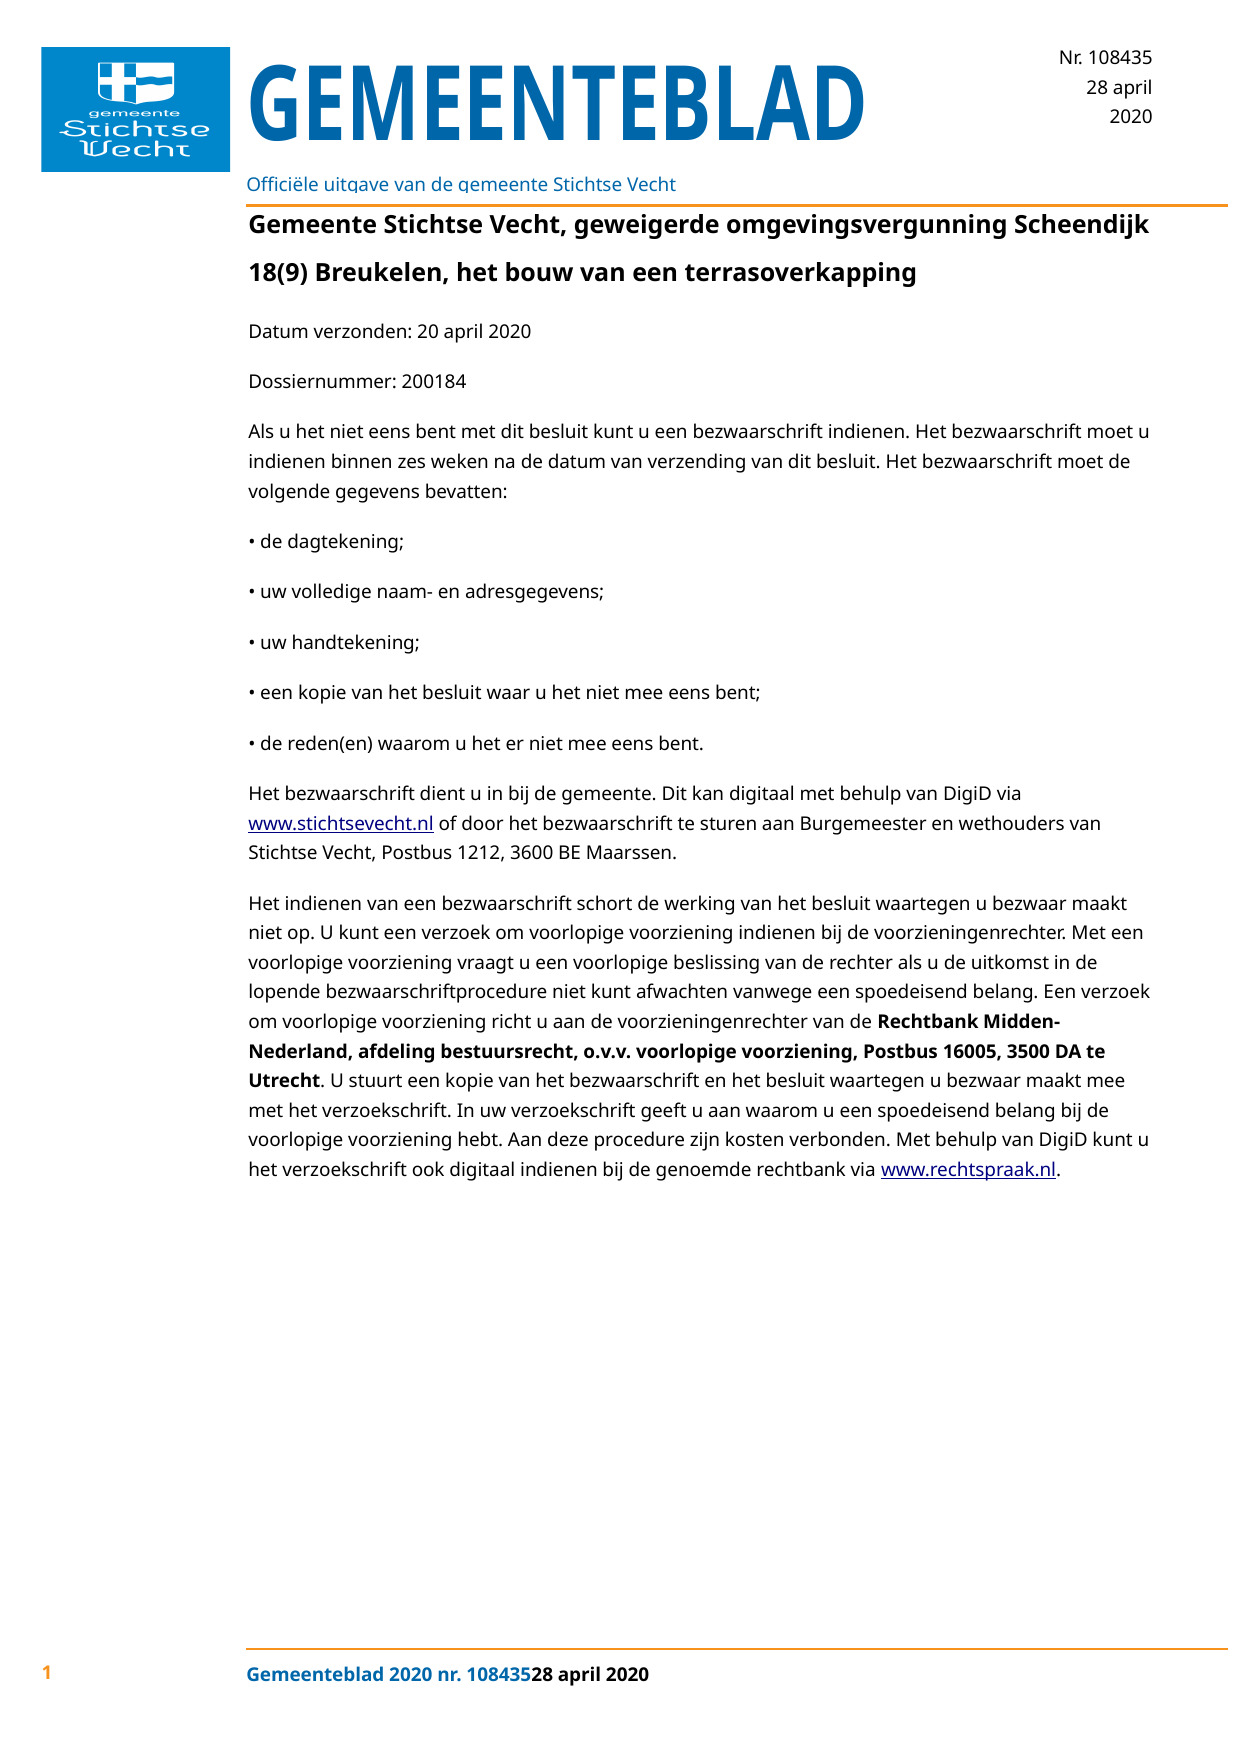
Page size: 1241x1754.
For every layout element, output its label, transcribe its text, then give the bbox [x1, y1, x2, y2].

text Het indienen van een bezwaarschrift schort de werking van het besluit waartegen u bezwaar maakt niet op. U kunt een verzoek om voorlopige voorziening indienen bij de voorzieningenrechter. Met een voorlopige voorziening vraagt u een voorlopige beslissing van de rechter als u de uitkomst in de lopende bezwaarschriftprocedure niet kunt afwachten vanwege een spoedeisend belang. Een verzoek om voorlopige voorziening richt u aan de voorzieningenrechter van de Rechtbank Midden-Nederland, afdeling bestuursrecht, o.v.v. voorlopige voorziening, Postbus 16005, 3500 DA te Utrecht. U stuurt een kopie van het bezwaarschrift en het besluit waartegen u bezwaar maakt mee met het verzoekschrift. In uw verzoekschrift geeft u aan waarom u een spoedeisend belang bij de voorlopige voorziening hebt. Aan deze procedure zijn kosten verbonden. Met behulp van DigiD kunt u het verzoekschrift ook digitaal indienen bij de genoemde rechtbank via www.rechtspraak.nl. [248, 890, 1152, 1182]
picture [99, 63, 135, 101]
text • de dagtekening; [248, 528, 1152, 554]
text Als u het niet eens bent met dit besluit kunt u een bezwaarschrift indienen. Het bezwaarschrift moet u indienen binnen zes weken na de datum van verzending van dit besluit. Het bezwaarschrift moet de volgende gegevens bevatten: [248, 419, 1152, 504]
text Datum verzonden: 20 april 2020 [248, 318, 1152, 344]
text Het bezwaarschrift dient u in bij de gemeente. Dit kan digitaal met behulp van DigiD via www.stichtsevecht.nl of door het bezwaarschrift te sturen aan Burgemeester en wethouders van Stichtse Vecht, Postbus 1212, 3600 BE Maarssen. [248, 780, 1152, 865]
text Dossiernummer: 200184 [248, 368, 1152, 394]
text Gemeente Stichtse Vecht, geweigerde omgevingsvergunning Scheendijk 18(9) Breukelen, het bouw van een terrasoverkapping [248, 207, 1152, 288]
text • de reden(en) waarom u het er niet mee eens bent. [248, 730, 1152, 756]
text • uw handtekening; [248, 629, 1152, 655]
picture [137, 63, 174, 103]
text • uw volledige naam- en adresgegevens; [248, 579, 1152, 604]
text • een kopie van het besluit waar u het niet mee eens bent; [248, 679, 1152, 705]
